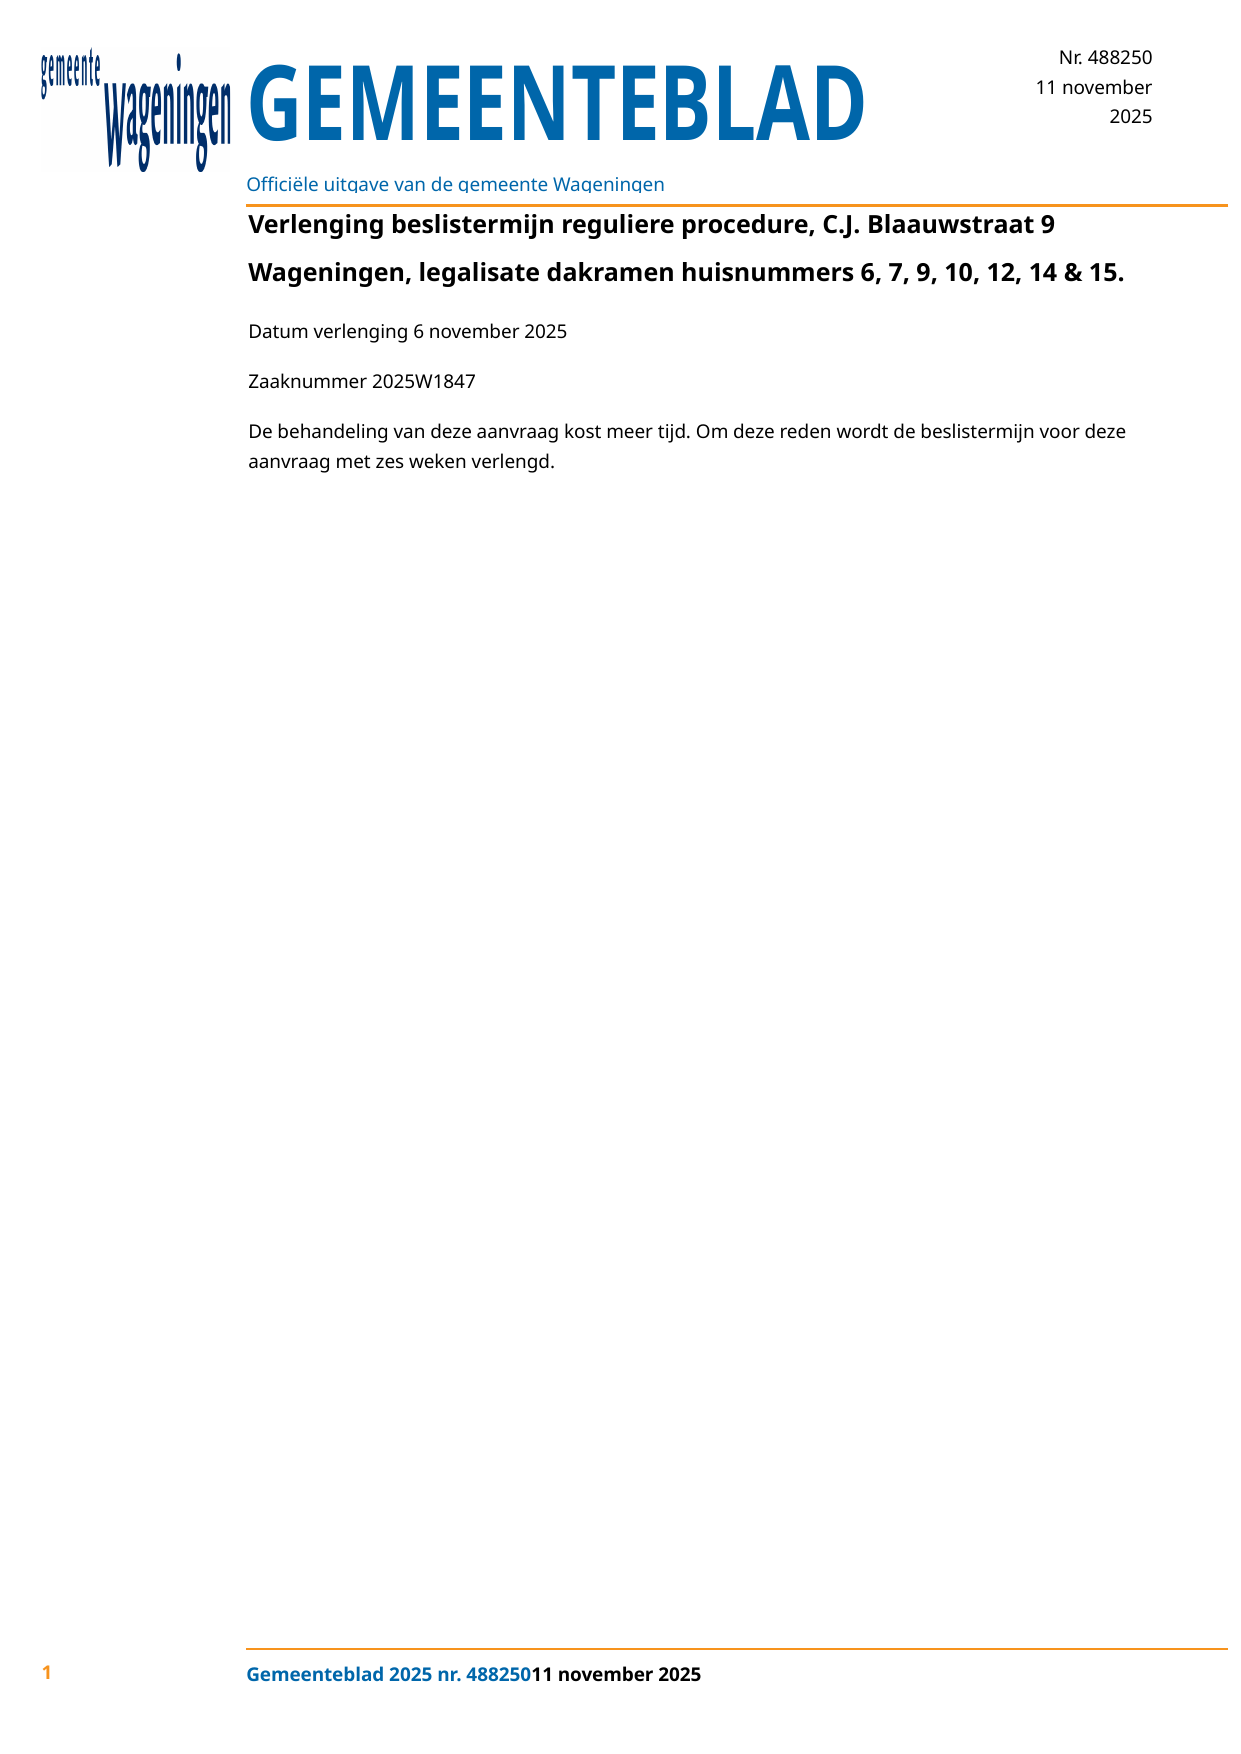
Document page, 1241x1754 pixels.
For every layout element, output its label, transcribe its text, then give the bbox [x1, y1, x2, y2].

text Verlenging beslistermijn reguliere procedure, C.J. Blaauwstraat 9 Wageningen, legalisate dakramen huisnummers 6, 7, 9, 10, 12, 14 & 15. [248, 207, 1152, 288]
picture [41, 47, 231, 172]
text Datum verlenging 6 november 2025 [248, 318, 1152, 344]
text De behandeling van deze aanvraag kost meer tijd. Om deze reden wordt de beslistermijn voor deze aanvraag met zes weken verlengd. [248, 419, 1152, 474]
text Zaaknummer 2025W1847 [248, 368, 1152, 394]
